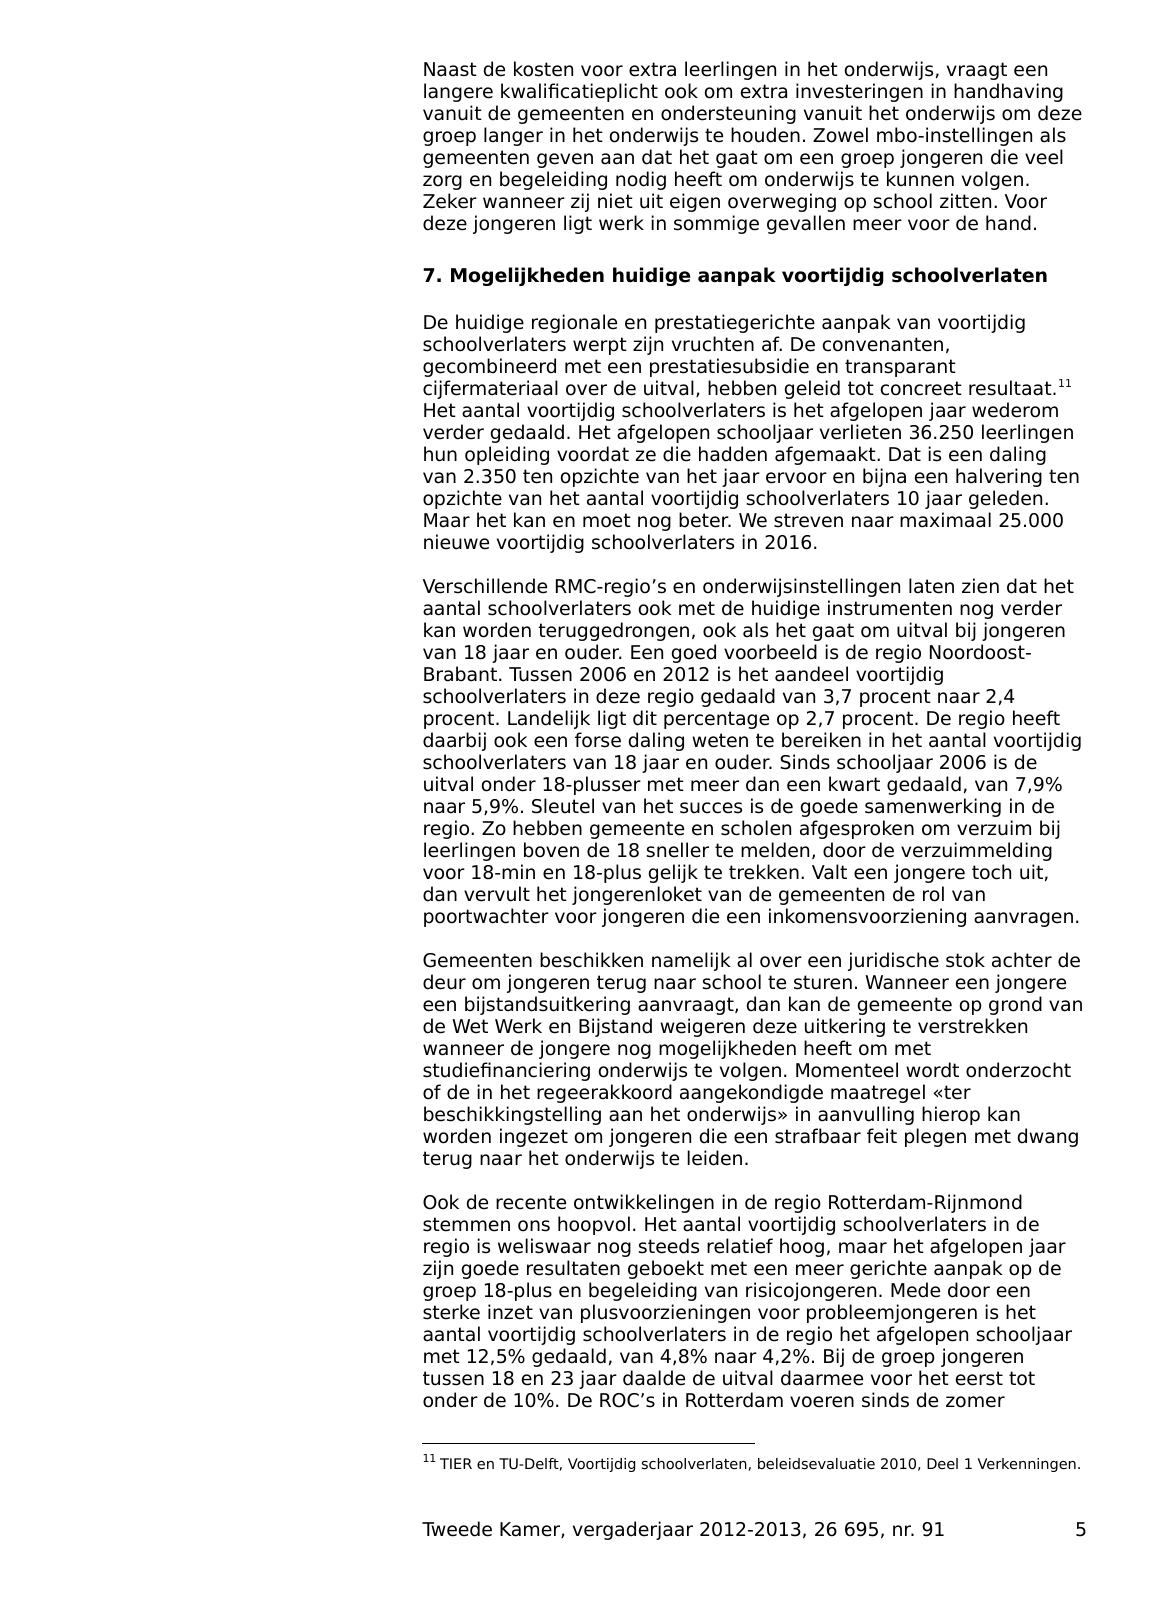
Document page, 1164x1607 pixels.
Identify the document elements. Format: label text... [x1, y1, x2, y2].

text Naast de kosten voor extra leerlingen in het onderwijs, vraagt een langere kwalificatieplicht ook om extra investeringen in handhaving vanuit de gemeenten en ondersteuning vanuit het onderwijs om deze groep langer in het onderwijs te houden. Zowel mbo-instellingen als gemeenten geven aan dat het gaat om een groep jongeren die veel zorg en begeleiding nodig heeft om onderwijs te kunnen volgen. Zeker wanneer zij niet uit eigen overweging op school zitten. Voor deze jongeren ligt werk in sommige gevallen meer voor de hand. [422, 59, 1087, 235]
text Verschillende RMC-regio’s en onderwijsinstellingen laten zien dat het aantal schoolverlaters ook met de huidige instrumenten nog verder kan worden teruggedrongen, ook als het gaat om uitval bij jongeren van 18 jaar en ouder. Een goed voorbeeld is de regio Noordoost-Brabant. Tussen 2006 en 2012 is het aandeel voortijdig schoolverlaters in deze regio gedaald van 3,7 procent naar 2,4 procent. Landelijk ligt dit percentage op 2,7 procent. De regio heeft daarbij ook een forse daling weten te bereiken in het aantal voortijdig schoolverlaters van 18 jaar en ouder. Sinds schooljaar 2006 is de uitval onder 18-plusser met meer dan een kwart gedaald, van 7,9% naar 5,9%. Sleutel van het succes is de goede samenwerking in de regio. Zo hebben gemeente en scholen afgesproken om verzuim bij leerlingen boven de 18 sneller te melden, door de verzuimmelding voor 18-min en 18-plus gelijk te trekken. Valt een jongere toch uit, dan vervult het jongerenloket van de gemeenten de rol van poortwachter voor jongeren die een inkomensvoorziening aanvragen. [422, 576, 1087, 927]
text De huidige regionale en prestatiegerichte aanpak van voortijdig schoolverlaters werpt zijn vruchten af. De convenanten, gecombineerd met een prestatiesubsidie en transparant cijfermateriaal over de uitval, hebben geleid tot concreet resultaat. Het aantal voortijdig schoolverlaters is het afgelopen jaar wederom verder gedaald. Het afgelopen schooljaar verlieten 36.250 leerlingen hun opleiding voordat ze die hadden afgemaakt. Dat is een daling van 2.350 ten opzichte van het jaar ervoor en bijna een halvering ten opzichte van het aantal voortijdig schoolverlaters 10 jaar geleden. Maar het kan en moet nog beter. We streven naar maximaal 25.000 nieuwe voortijdig schoolverlaters in 2016. [422, 312, 1087, 554]
text Ook de recente ontwikkelingen in de regio Rotterdam-Rijnmond stemmen ons hoopvol. Het aantal voortijdig schoolverlaters in de regio is weliswaar nog steeds relatief hoog, maar het afgelopen jaar zijn goede resultaten geboekt met een meer gerichte aanpak op de groep 18-plus en begeleiding van risicojongeren. Mede door een sterke inzet van plusvoorzieningen voor probleemjongeren is het aantal voortijdig schoolverlaters in de regio het afgelopen schooljaar met 12,5% gedaald, van 4,8% naar 4,2%. Bij de groep jongeren tussen 18 en 23 jaar daalde de uitval daarmee voor het eerst tot onder de 10%. De ROC’s in Rotterdam voeren sinds de zomer [422, 1192, 1087, 1411]
subtitle 7. Mogelijkheden huidige aanpak voortijdig schoolverlaten [422, 265, 1087, 287]
text TIER en TU-Delft, Voortijdig schoolverlaten, beleidsevaluatie 2010, Deel 1 Verkenningen. [422, 1452, 1087, 1474]
text Gemeenten beschikken namelijk al over een juridische stok achter de deur om jongeren terug naar school te sturen. Wanneer een jongere een bijstandsuitkering aanvraagt, dan kan de gemeente op grond van de Wet Werk en Bijstand weigeren deze uitkering te verstrekken wanneer de jongere nog mogelijkheden heeft om met studiefinanciering onderwijs te volgen. Momenteel wordt onderzocht of de in het regeerakkoord aangekondigde maatregel «ter beschikkingstelling aan het onderwijs» in aanvulling hierop kan worden ingezet om jongeren die een strafbaar feit plegen met dwang terug naar het onderwijs te leiden. [422, 950, 1087, 1169]
